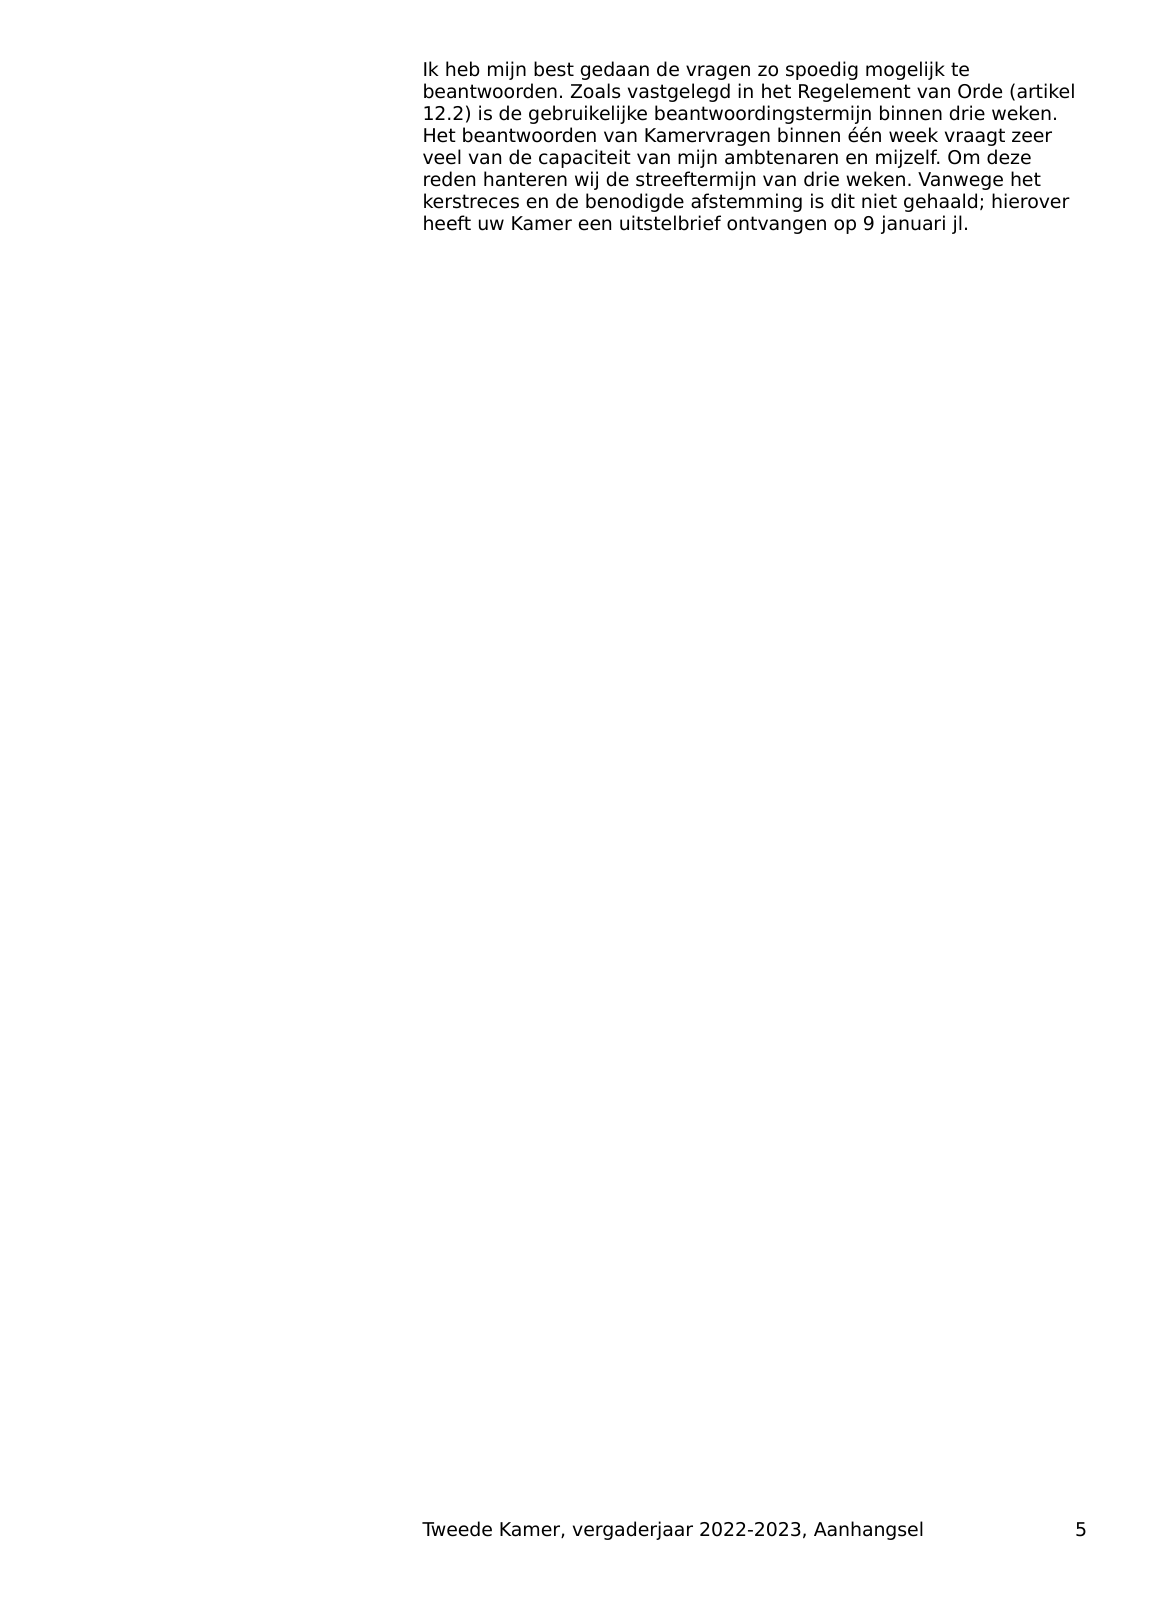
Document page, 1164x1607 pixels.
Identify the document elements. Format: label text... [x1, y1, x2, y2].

text Ik heb mijn best gedaan de vragen zo spoedig mogelijk te beantwoorden. Zoals vastgelegd in het Regelement van Orde (artikel 12.2) is de gebruikelijke beantwoordingstermijn binnen drie weken. Het beantwoorden van Kamervragen binnen één week vraagt zeer veel van de capaciteit van mijn ambtenaren en mijzelf. Om deze reden hanteren wij de streeftermijn van drie weken. Vanwege het kerstreces en de benodigde afstemming is dit niet gehaald; hierover heeft uw Kamer een uitstelbrief ontvangen op 9 januari jl. [422, 59, 1087, 235]
